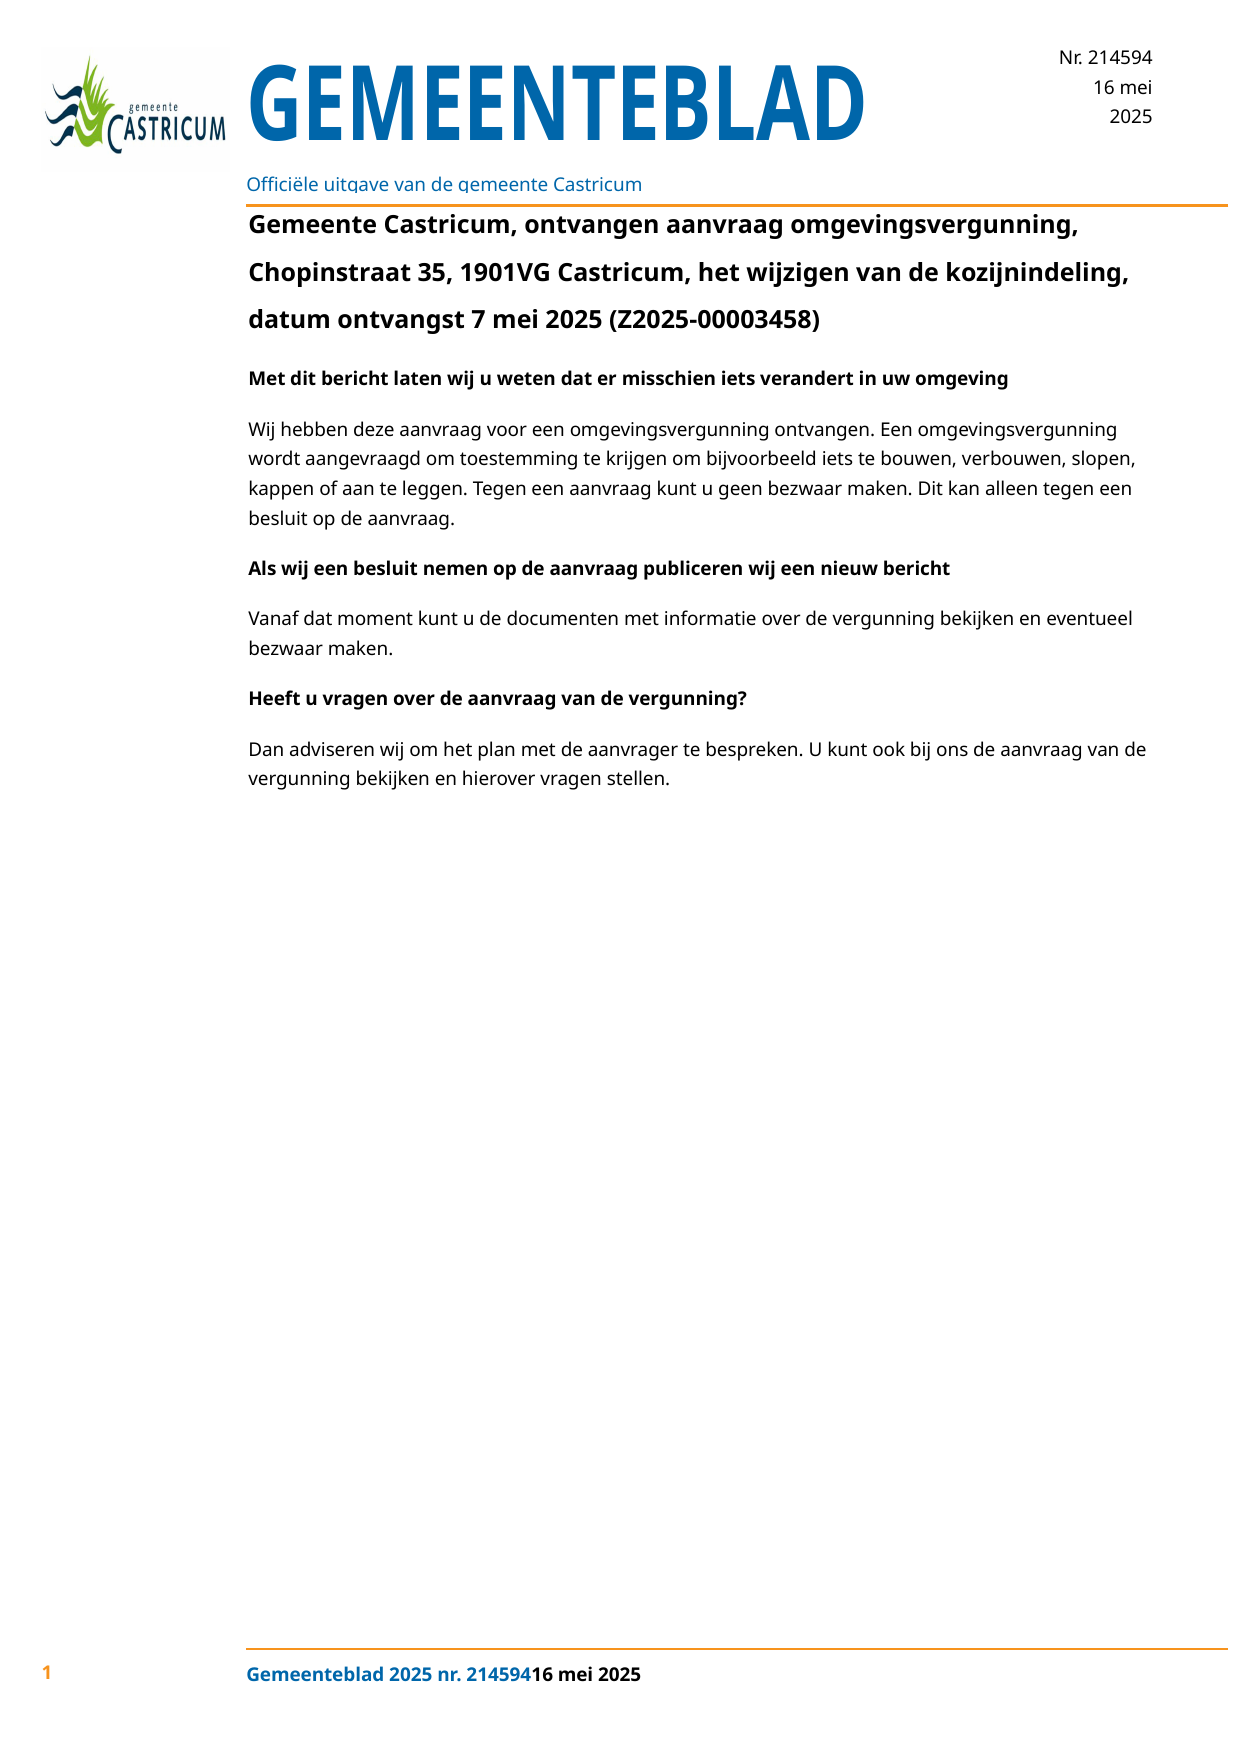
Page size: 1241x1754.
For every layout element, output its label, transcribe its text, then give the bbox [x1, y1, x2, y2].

text Dan adviseren wij om het plan met de aanvrager te bespreken. U kunt ook bij ons de aanvraag van de vergunning bekijken en hierover vragen stellen. [248, 736, 1152, 791]
text Wij hebben deze aanvraag voor een omgevingsvergunning ontvangen. Een omgevingsvergunning wordt aangevraagd om toestemming te krijgen om bijvoorbeeld iets te bouwen, verbouwen, slopen, kappen of aan te leggen. Tegen een aanvraag kunt u geen bezwaar maken. Dit kan alleen tegen een besluit op de aanvraag. [248, 416, 1152, 530]
text Vanaf dat moment kunt u de documenten met informatie over de vergunning bekijken en eventueel bezwaar maken. [248, 606, 1152, 661]
picture [41, 47, 231, 172]
text Gemeente Castricum, ontvangen aanvraag omgevingsvergunning, Chopinstraat 35, 1901VG Castricum, het wijzigen van de kozijnindeling, datum ontvangst 7 mei 2025 (Z2025-00003458) [248, 207, 1152, 336]
text Als wij een besluit nemen op de aanvraag publiceren wij een nieuw bericht [248, 555, 1152, 581]
text Met dit bericht laten wij u weten dat er misschien iets verandert in uw omgeving [248, 366, 1152, 391]
text Heeft u vragen over de aanvraag van de vergunning? [248, 686, 1152, 711]
